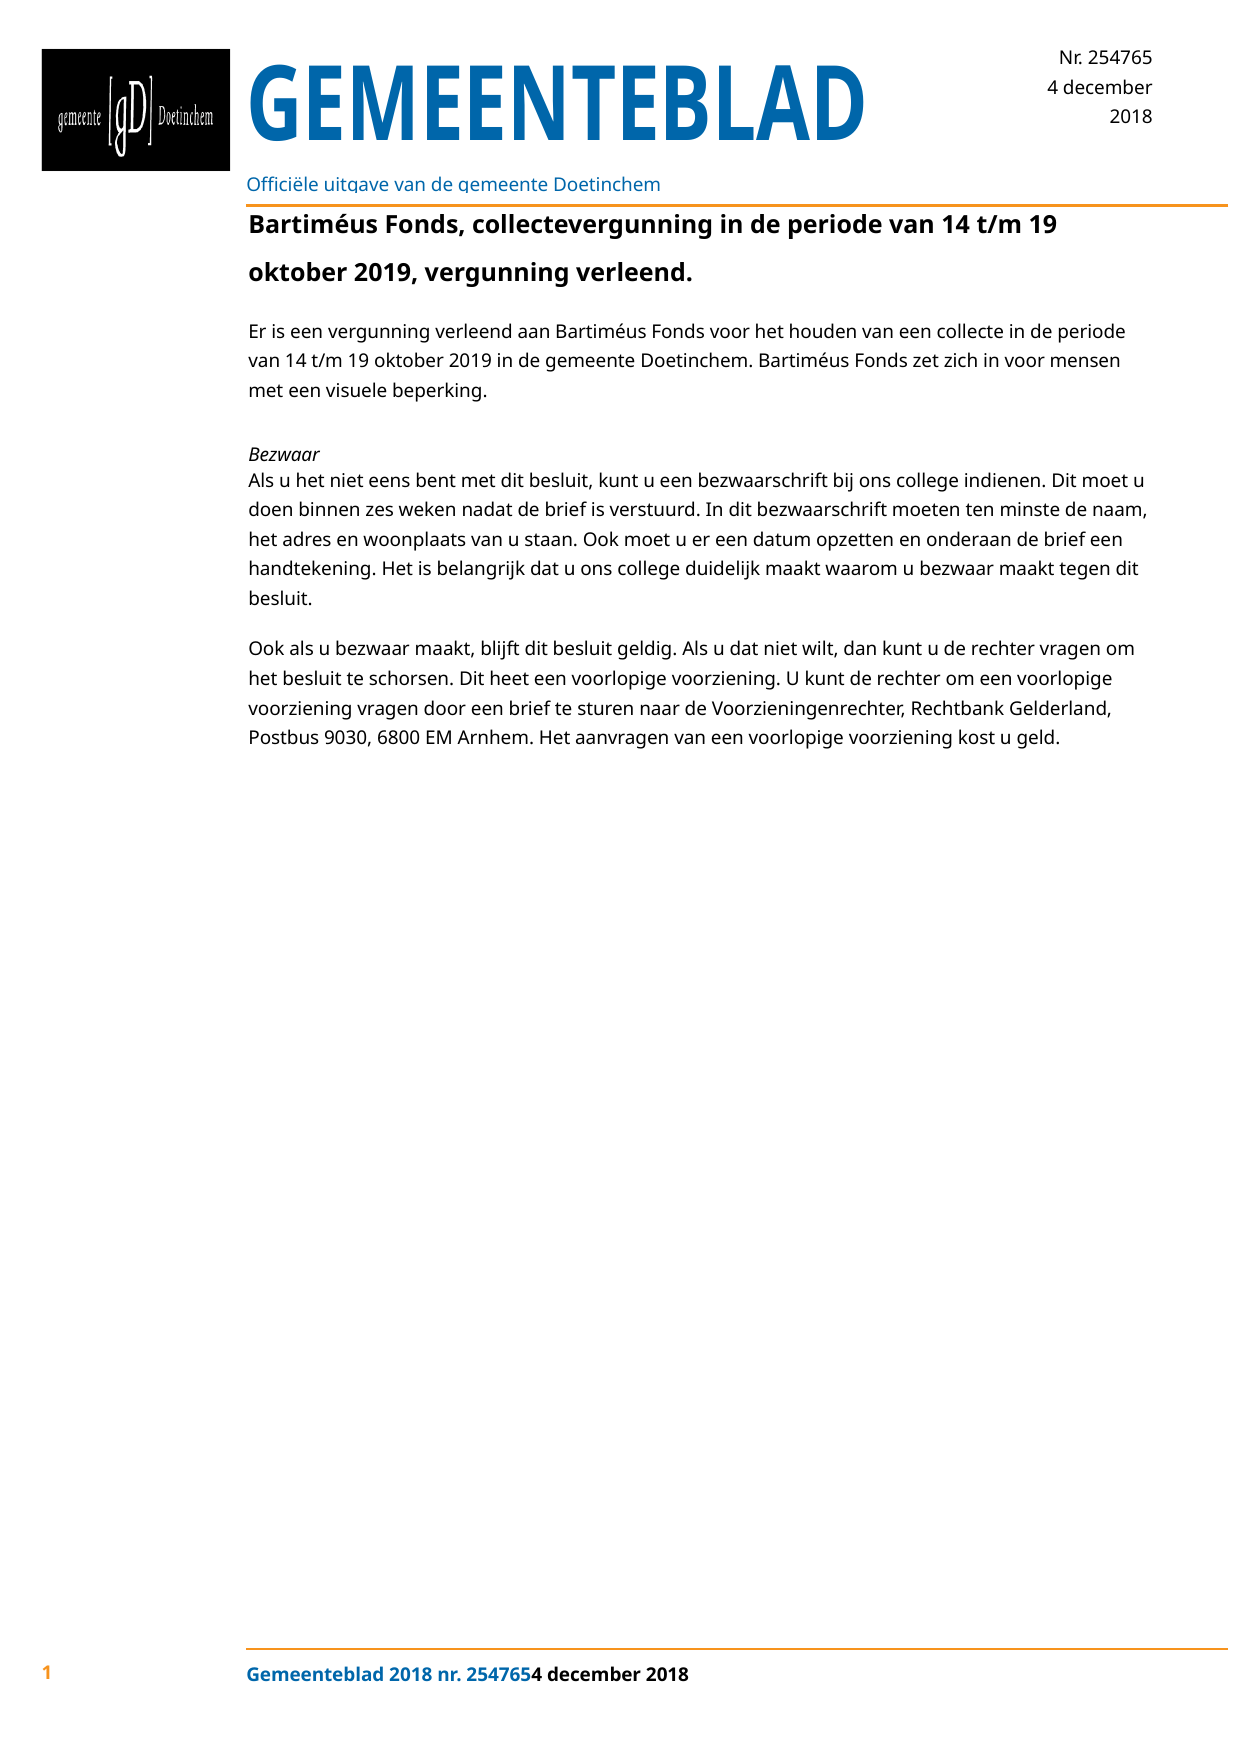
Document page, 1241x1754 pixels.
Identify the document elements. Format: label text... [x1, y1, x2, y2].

text Bezwaar [248, 441, 1152, 467]
text Ook als u bezwaar maakt, blijft dit besluit geldig. Als u dat niet wilt, dan kunt u de rechter vragen om het besluit te schorsen. Dit heet een voorlopige voorziening. U kunt de rechter om een voorlopige voorziening vragen door een brief te sturen naar de Voorzieningenrechter, Rechtbank Gelderland, Postbus 9030, 6800 EM Arnhem. Het aanvragen van een voorlopige voorziening kost u geld. [248, 636, 1152, 750]
text Er is een vergunning verleend aan Bartiméus Fonds voor het houden van een collecte in de periode van 14 t/m 19 oktober 2019 in de gemeente Doetinchem. Bartiméus Fonds zet zich in voor mensen met een visuele beperking. [248, 318, 1152, 403]
text Bartiméus Fonds, collectevergunning in de periode van 14 t/m 19 oktober 2019, vergunning verleend. [248, 207, 1152, 288]
text Als u het niet eens bent met dit besluit, kunt u een bezwaarschrift bij ons college indienen. Dit moet u doen binnen zes weken nadat de brief is verstuurd. In dit bezwaarschrift moeten ten minste de naam, het adres en woonplaats van u staan. Ook moet u er een datum opzetten en onderaan de brief een handtekening. Het is belangrijk dat u ons college duidelijk maakt waarom u bezwaar maakt tegen dit besluit. [248, 467, 1152, 611]
picture [41, 47, 231, 172]
